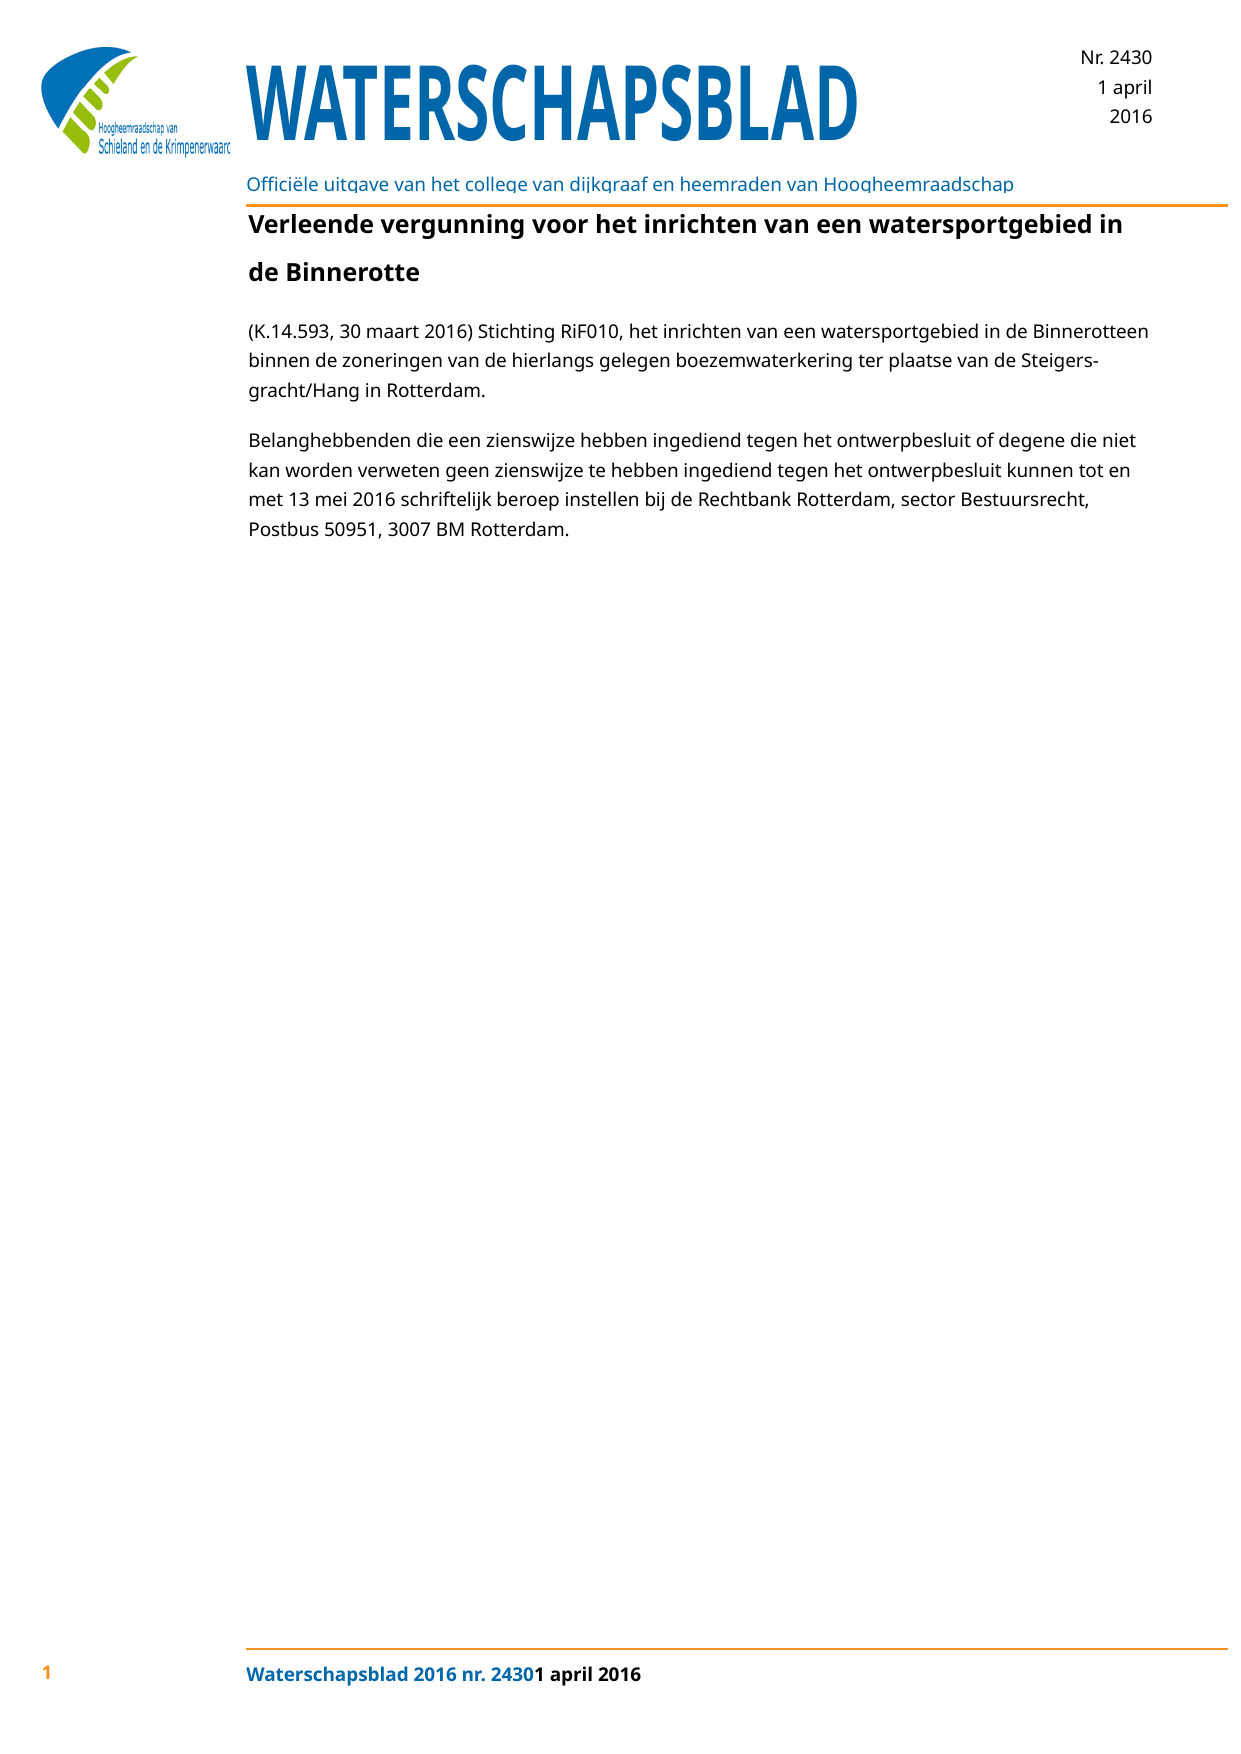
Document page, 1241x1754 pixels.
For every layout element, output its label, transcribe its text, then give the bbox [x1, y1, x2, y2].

text (K.14.593, 30 maart 2016) Stichting RiF010, het inrichten van een watersportgebied in de Binnerotteen binnen de zoneringen van de hierlangs gelegen boezemwaterkering ter plaatse van de Steigers-gracht/Hang in Rotterdam. [248, 318, 1152, 403]
text Belanghebbenden die een zienswijze hebben ingediend tegen het ontwerpbesluit of degene die niet kan worden verweten geen zienswijze te hebben ingediend tegen het ontwerpbesluit kunnen tot en met 13 mei 2016 schriftelijk beroep instellen bij de Rechtbank Rotterdam, sector Bestuursrecht, Postbus 50951, 3007 BM Rotterdam. [248, 427, 1152, 542]
picture [41, 47, 231, 172]
text Verleende vergunning voor het inrichten van een watersportgebied in de Binnerotte [248, 207, 1152, 288]
